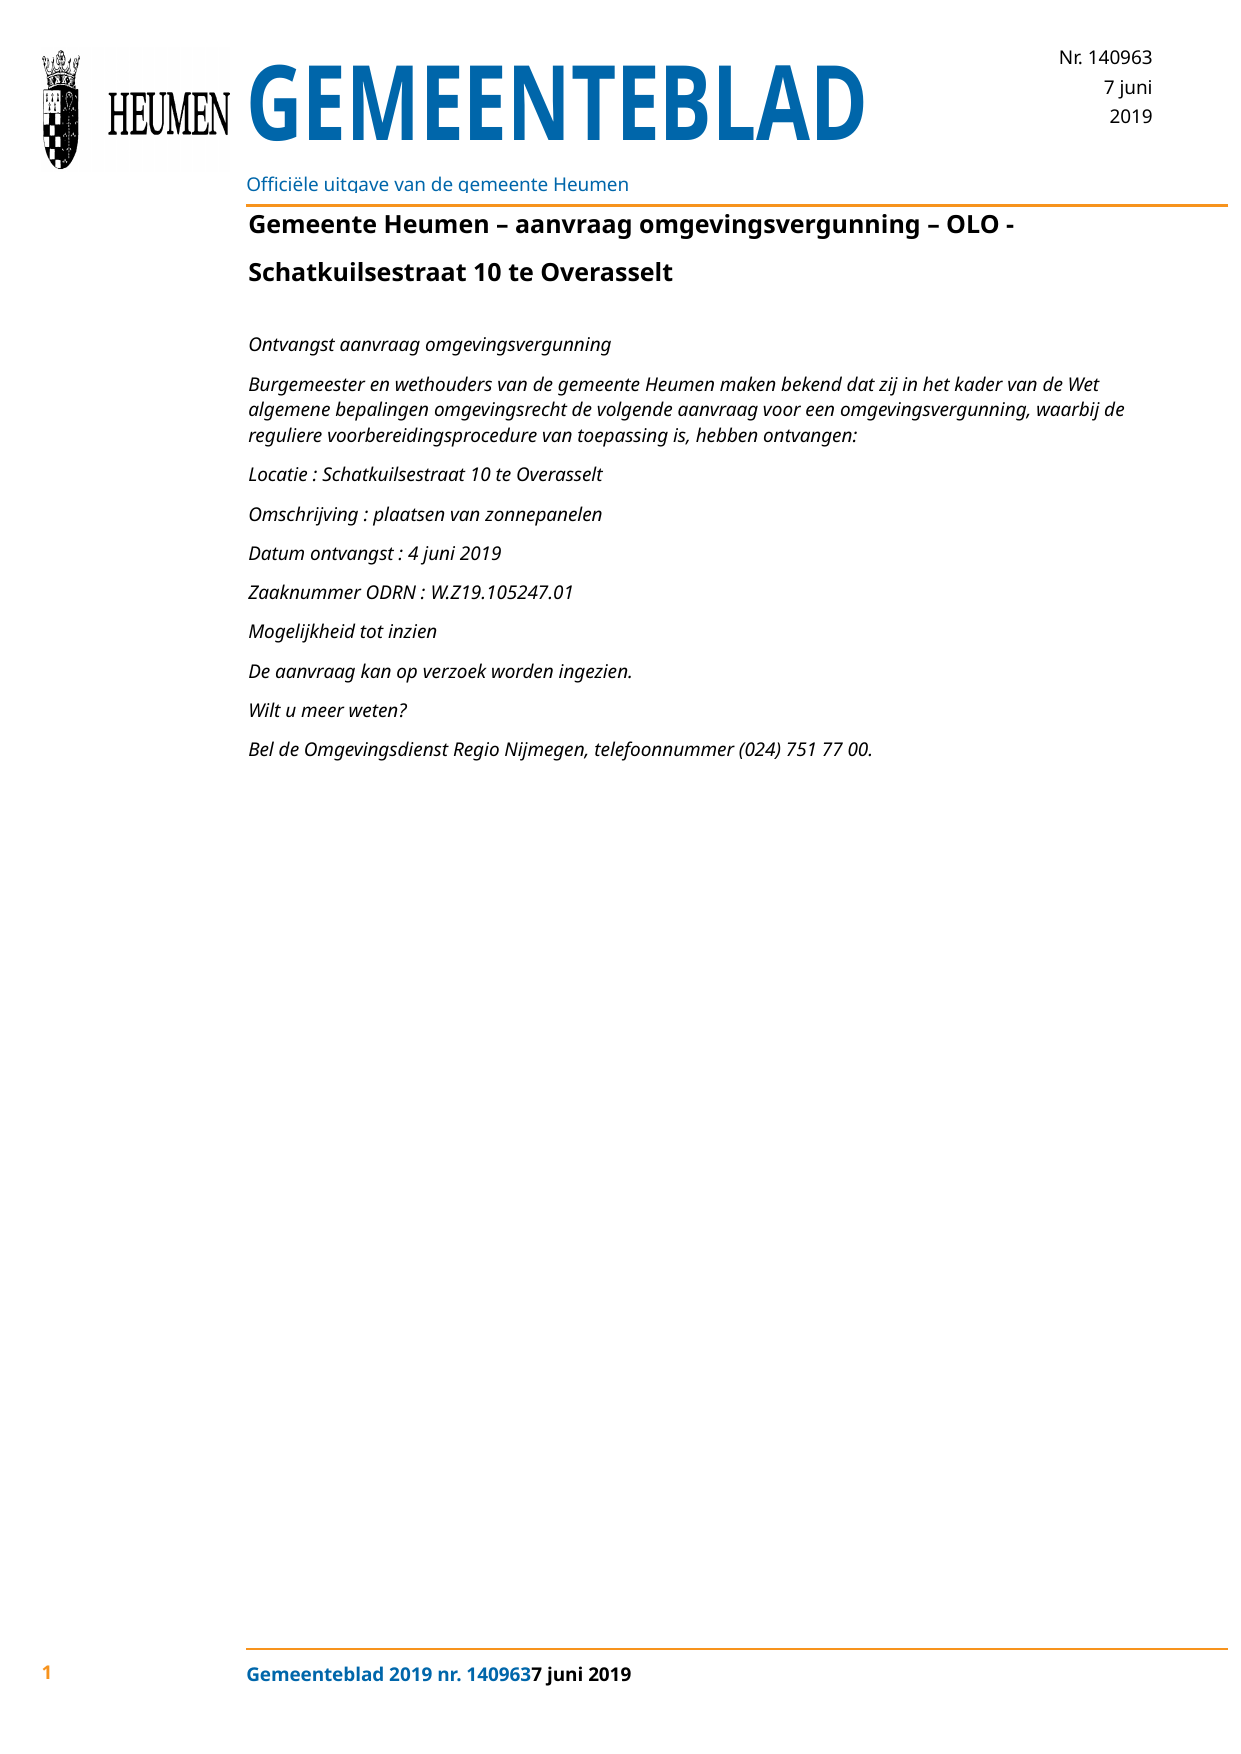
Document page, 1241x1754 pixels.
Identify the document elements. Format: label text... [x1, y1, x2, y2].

text Gemeente Heumen – aanvraag omgevingsvergunning – OLO - Schatkuilsestraat 10 te Overasselt [248, 207, 1152, 288]
text Omschrijving : plaatsen van zonnepanelen [248, 501, 1152, 526]
text Mogelijkheid tot inzien [248, 618, 1152, 644]
text Ontvangst aanvraag omgevingsvergunning [248, 331, 1152, 357]
text Locatie : Schatkuilsestraat 10 te Overasselt [248, 461, 1152, 487]
picture [41, 47, 231, 172]
text Bel de Omgevingsdienst Regio Nijmegen, telefoonnummer (024) 751 77 00. [248, 736, 1152, 762]
text Wilt u meer weten? [248, 697, 1152, 723]
text Burgemeester en wethouders van de gemeente Heumen maken bekend dat zij in het kader van de Wet algemene bepalingen omgevingsrecht de volgende aanvraag voor een omgevingsvergunning, waarbij de reguliere voorbereidingsprocedure van toepassing is, hebben ontvangen: [248, 371, 1152, 448]
text De aanvraag kan op verzoek worden ingezien. [248, 658, 1152, 683]
text Datum ontvangst : 4 juni 2019 [248, 540, 1152, 566]
text Zaaknummer ODRN : W.Z19.105247.01 [248, 579, 1152, 605]
